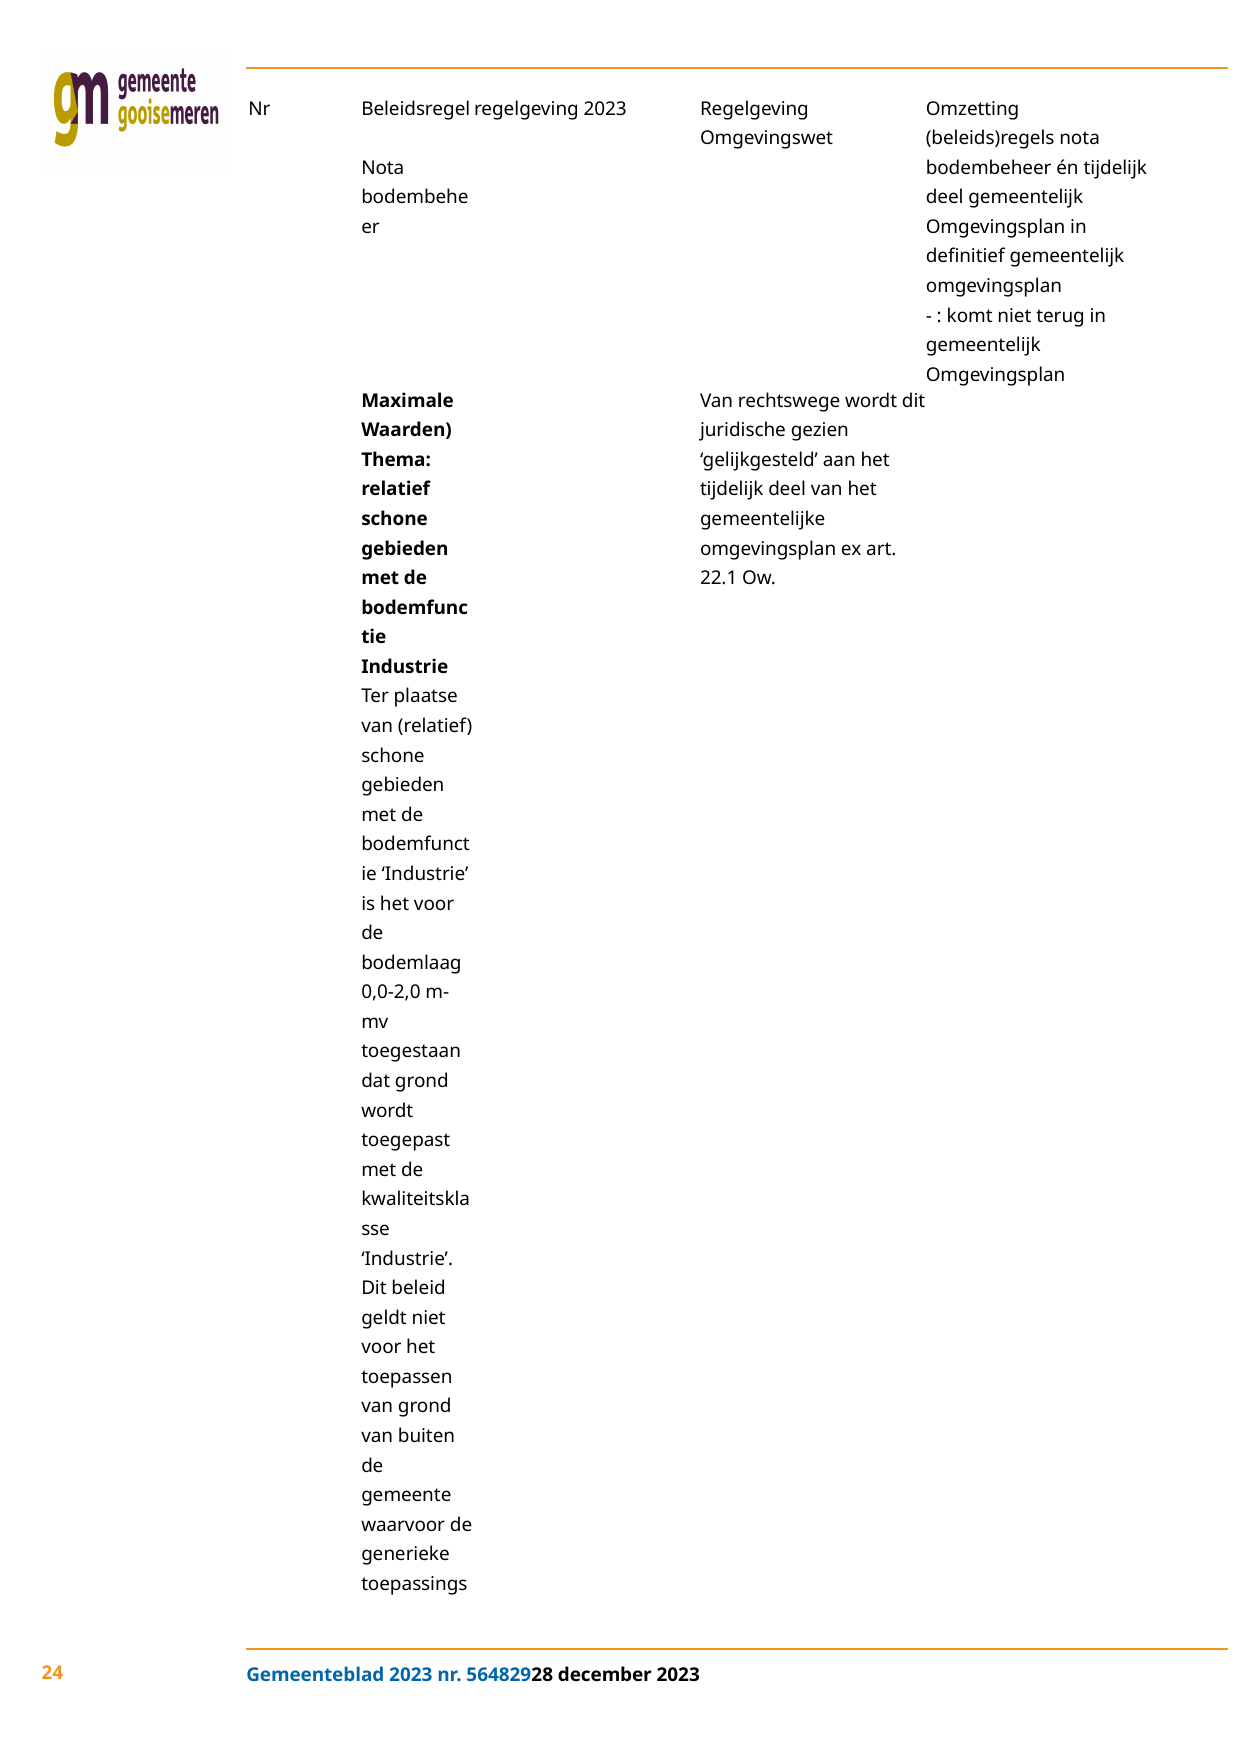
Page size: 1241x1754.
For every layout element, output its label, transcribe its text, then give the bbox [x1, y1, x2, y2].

table_header Regelgeving Omgevingswet [700, 95, 926, 387]
table_header Nr [248, 95, 361, 387]
table_cell Van rechtswege wordt dit juridische gezien ‘gelijkgesteld’ aan het tijdelijk deel van het gemeentelijke omgevingsplan ex art. 22.1 Ow. [700, 387, 926, 1596]
table_cell [926, 387, 1152, 1596]
table_cell [248, 387, 361, 1596]
table_header Beleidsregel Nota bodembeheer [361, 95, 474, 387]
table_cell [474, 387, 700, 1596]
table_header regelgeving 2023 [474, 95, 700, 387]
table_header Omzetting (beleids)regels nota bodembeheer én tijdelijk deel gemeentelijk Omgevingsplan in definitief gemeentelijk omgevingsplan - : komt niet terug in gemeentelijk Omgevingsplan [926, 95, 1152, 387]
picture [41, 47, 231, 172]
table_cell Maximale Waarden) Thema: relatief schone gebieden met de bodemfunctie Industrie Ter plaatse van (relatief) schone gebieden met de bodemfunctie ‘Industrie’ is het voor de bodemlaag 0,0-2,0 m-mv toegestaan dat grond wordt toegepast met de kwaliteitsklasse ‘Industrie’. Dit beleid geldt niet voor het toepassen van grond van buiten de gemeente waarvoor de generieke toepassings [361, 387, 474, 1596]
